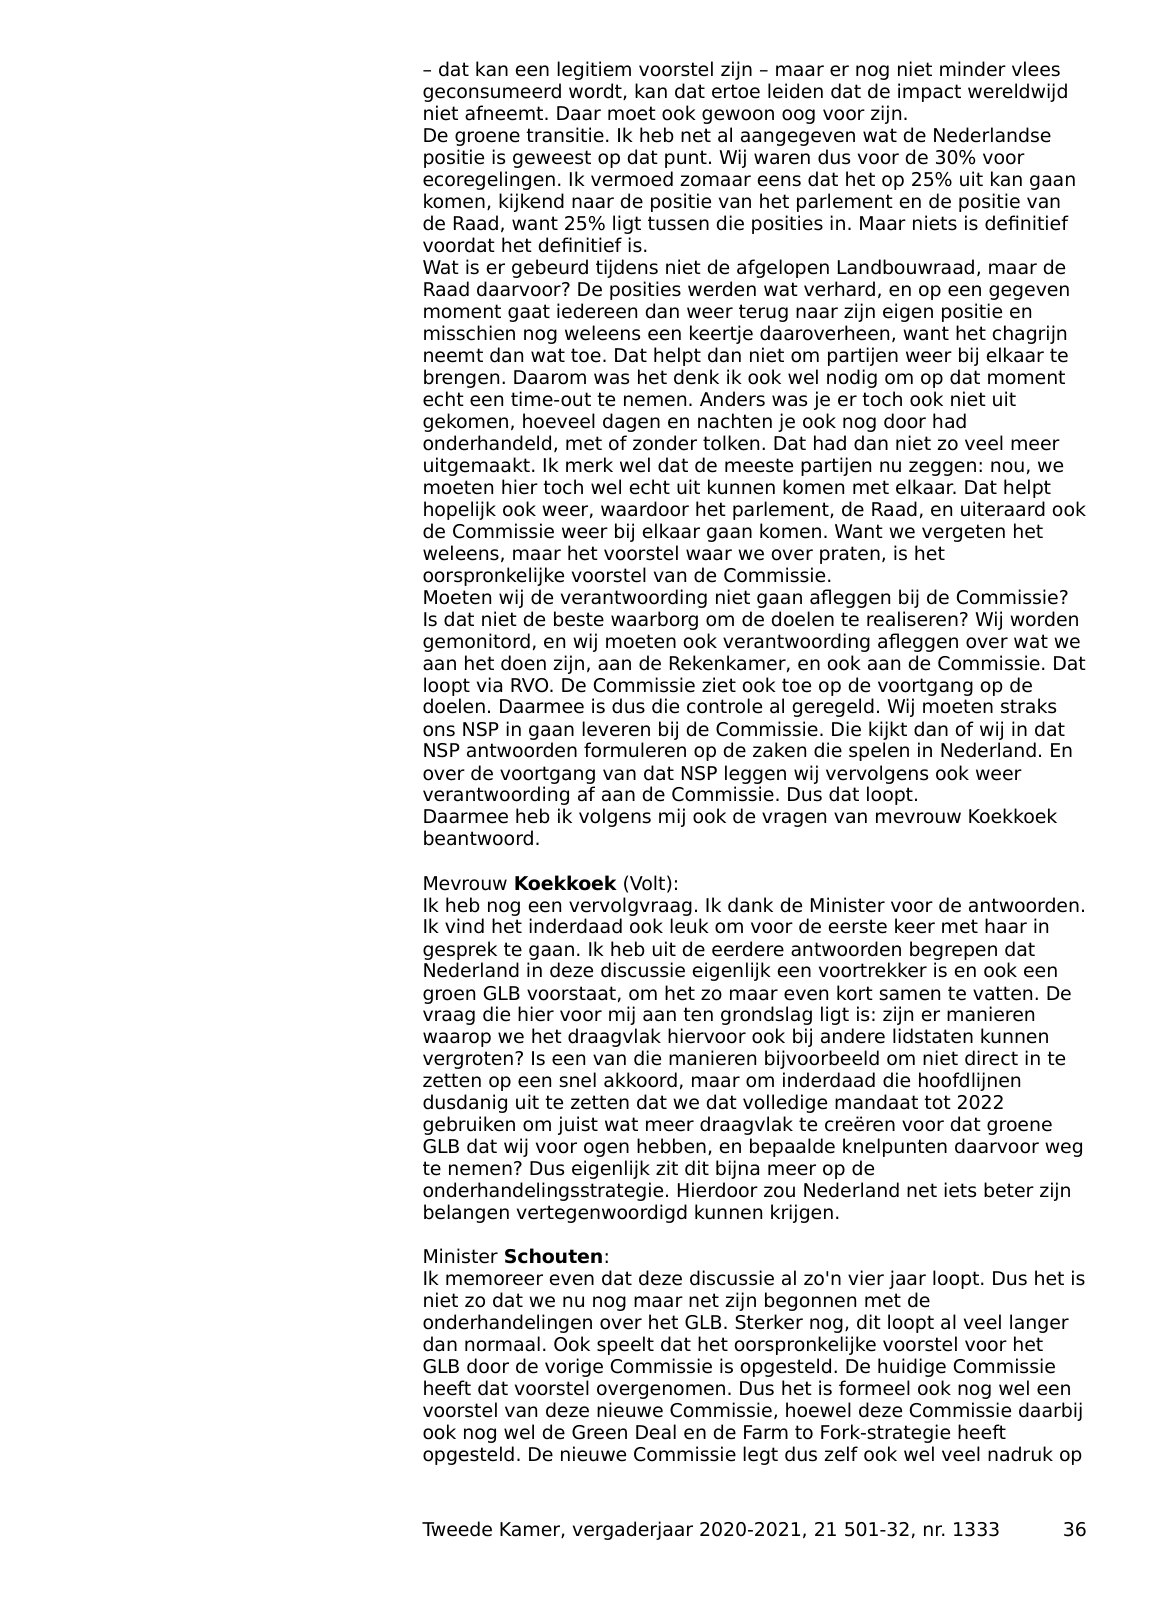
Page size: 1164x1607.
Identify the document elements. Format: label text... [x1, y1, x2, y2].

text Daarmee heb ik volgens mij ook de vragen van mevrouw Koekkoek beantwoord. [422, 806, 1087, 850]
text Ik memoreer even dat deze discussie al zo'n vier jaar loopt. Dus het is niet zo dat we nu nog maar net zijn begonnen met de onderhandelingen over het GLB. Sterker nog, dit loopt al veel langer dan normaal. Ook speelt dat het oorspronkelijke voorstel voor het GLB door de vorige Commissie is opgesteld. De huidige Commissie heeft dat voorstel overgenomen. Dus het is formeel ook nog wel een voorstel van deze nieuwe Commissie, hoewel deze Commissie daarbij ook nog wel de Green Deal en de Farm to Fork-strategie heeft opgesteld. De nieuwe Commissie legt dus zelf ook wel veel nadruk op [422, 1268, 1087, 1466]
text Minister Schouten: [422, 1246, 1087, 1268]
text Mevrouw Koekkoek (Volt): [422, 872, 1087, 894]
text Ik heb nog een vervolgvraag. Ik dank de Minister voor de antwoorden. Ik vind het inderdaad ook leuk om voor de eerste keer met haar in gesprek te gaan. Ik heb uit de eerdere antwoorden begrepen dat Nederland in deze discussie eigenlijk een voortrekker is en ook een groen GLB voorstaat, om het zo maar even kort samen te vatten. De vraag die hier voor mij aan ten grondslag ligt is: zijn er manieren waarop we het draagvlak hiervoor ook bij andere lidstaten kunnen vergroten? Is een van die manieren bijvoorbeeld om niet direct in te zetten op een snel akkoord, maar om inderdaad die hoofdlijnen dusdanig uit te zetten dat we dat volledige mandaat tot 2022 gebruiken om juist wat meer draagvlak te creëren voor dat groene GLB dat wij voor ogen hebben, en bepaalde knelpunten daarvoor weg te nemen? Dus eigenlijk zit dit bijna meer op de onderhandelingsstrategie. Hierdoor zou Nederland net iets beter zijn belangen vertegenwoordigd kunnen krijgen. [422, 894, 1087, 1224]
text Wat is er gebeurd tijdens niet de afgelopen Landbouwraad, maar de Raad daarvoor? De posities werden wat verhard, en op een gegeven moment gaat iedereen dan weer terug naar zijn eigen positie en misschien nog weleens een keertje daaroverheen, want het chagrijn neemt dan wat toe. Dat helpt dan niet om partijen weer bij elkaar te brengen. Daarom was het denk ik ook wel nodig om op dat moment echt een time-out te nemen. Anders was je er toch ook niet uit gekomen, hoeveel dagen en nachten je ook nog door had onderhandeld, met of zonder tolken. Dat had dan niet zo veel meer uitgemaakt. Ik merk wel dat de meeste partijen nu zeggen: nou, we moeten hier toch wel echt uit kunnen komen met elkaar. Dat helpt hopelijk ook weer, waardoor het parlement, de Raad, en uiteraard ook de Commissie weer bij elkaar gaan komen. Want we vergeten het weleens, maar het voorstel waar we over praten, is het oorspronkelijke voorstel van de Commissie. [422, 257, 1087, 587]
text – dat kan een legitiem voorstel zijn – maar er nog niet minder vlees geconsumeerd wordt, kan dat ertoe leiden dat de impact wereldwijd niet afneemt. Daar moet ook gewoon oog voor zijn. [422, 59, 1087, 125]
text Moeten wij de verantwoording niet gaan afleggen bij de Commissie? Is dat niet de beste waarborg om de doelen te realiseren? Wij worden gemonitord, en wij moeten ook verantwoording afleggen over wat we aan het doen zijn, aan de Rekenkamer, en ook aan de Commissie. Dat loopt via RVO. De Commissie ziet ook toe op de voortgang op de doelen. Daarmee is dus die controle al geregeld. Wij moeten straks ons NSP in gaan leveren bij de Commissie. Die kijkt dan of wij in dat NSP antwoorden formuleren op de zaken die spelen in Nederland. En over de voortgang van dat NSP leggen wij vervolgens ook weer verantwoording af aan de Commissie. Dus dat loopt. [422, 587, 1087, 806]
text De groene transitie. Ik heb net al aangegeven wat de Nederlandse positie is geweest op dat punt. Wij waren dus voor de 30% voor ecoregelingen. Ik vermoed zomaar eens dat het op 25% uit kan gaan komen, kijkend naar de positie van het parlement en de positie van de Raad, want 25% ligt tussen die posities in. Maar niets is definitief voordat het definitief is. [422, 125, 1087, 257]
